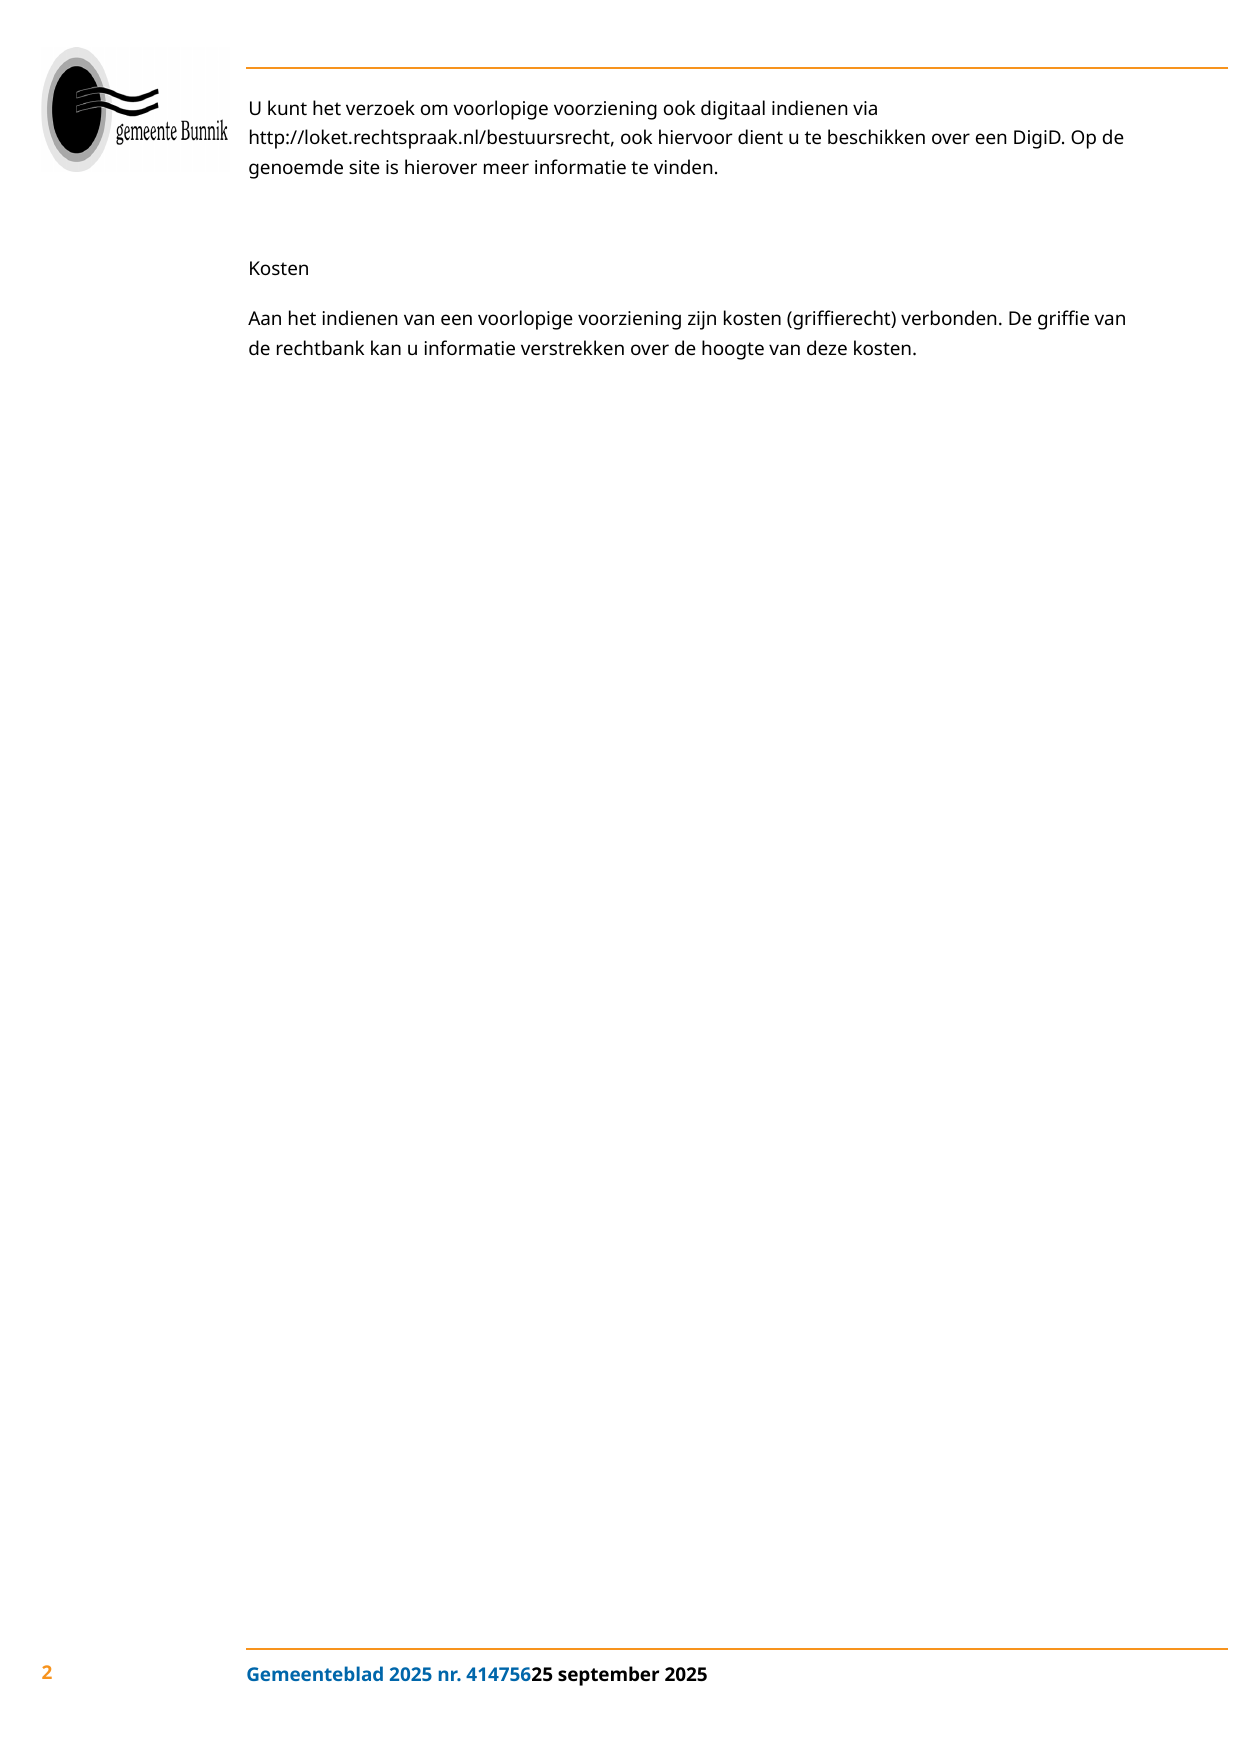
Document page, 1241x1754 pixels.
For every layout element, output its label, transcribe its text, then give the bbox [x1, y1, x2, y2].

text Kosten [248, 255, 1152, 281]
picture [41, 47, 231, 172]
text U kunt het verzoek om voorlopige voorziening ook digitaal indienen via http://loket.rechtspraak.nl/bestuursrecht, ook hiervoor dient u te beschikken over een DigiD. Op de genoemde site is hierover meer informatie te vinden. [248, 95, 1152, 180]
text Aan het indienen van een voorlopige voorziening zijn kosten (griffierecht) verbonden. De griffie van de rechtbank kan u informatie verstrekken over de hoogte van deze kosten. [248, 305, 1152, 361]
